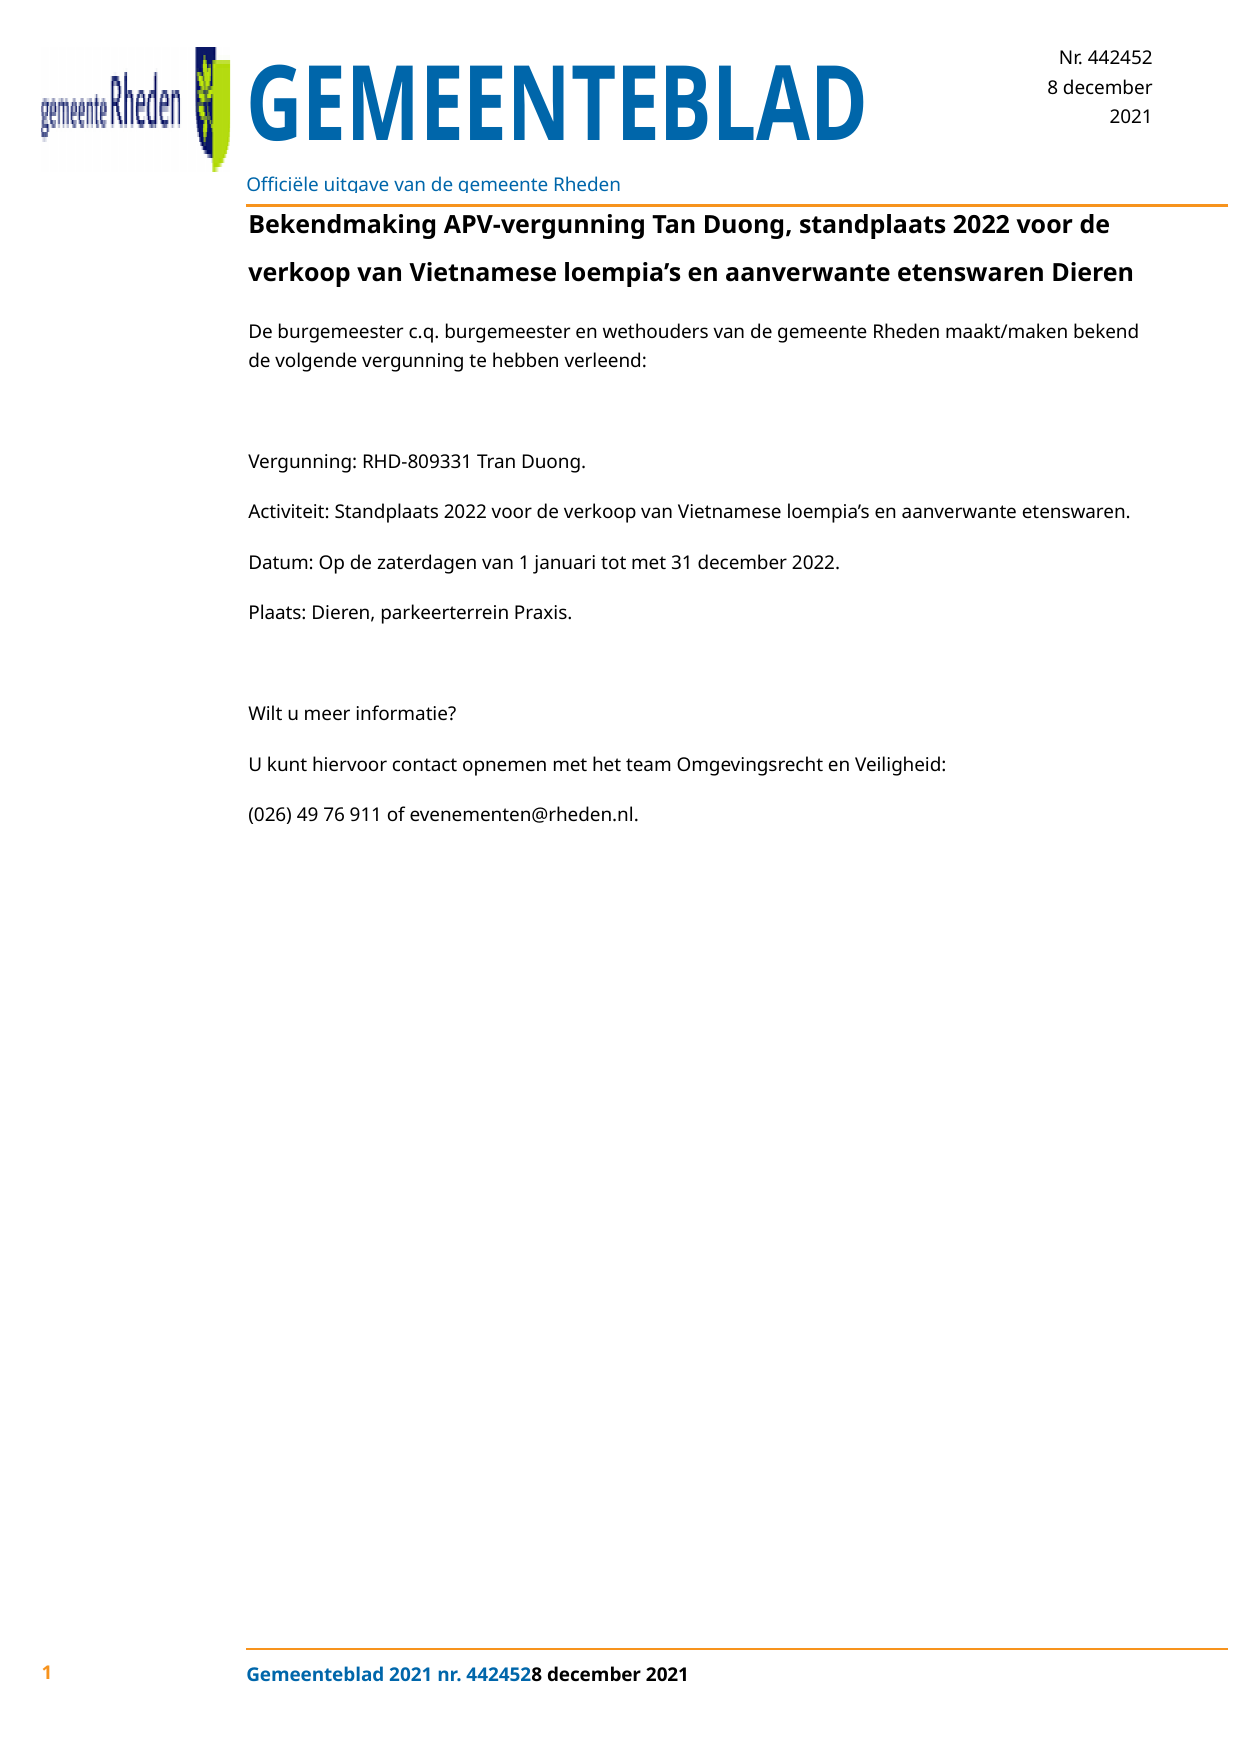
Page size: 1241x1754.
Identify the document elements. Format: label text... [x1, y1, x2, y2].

text (026) 49 76 911 of evenementen@rheden.nl. [248, 801, 1152, 827]
picture [41, 47, 231, 172]
text Activiteit: Standplaats 2022 voor de verkoop van Vietnamese loempia’s en aanverwante etenswaren. [248, 499, 1152, 524]
text Vergunning: RHD-809331 Tran Duong. [248, 448, 1152, 474]
text Bekendmaking APV-vergunning Tan Duong, standplaats 2022 voor de verkoop van Vietnamese loempia’s en aanverwante etenswaren Dieren [248, 207, 1152, 288]
text Datum: Op de zaterdagen van 1 januari tot met 31 december 2022. [248, 549, 1152, 575]
text De burgemeester c.q. burgemeester en wethouders van de gemeente Rheden maakt/maken bekend de volgende vergunning te hebben verleend: [248, 318, 1152, 373]
text Plaats: Dieren, parkeerterrein Praxis. [248, 599, 1152, 625]
text Wilt u meer informatie? [248, 700, 1152, 726]
text U kunt hiervoor contact opnemen met het team Omgevingsrecht en Veiligheid: [248, 751, 1152, 777]
